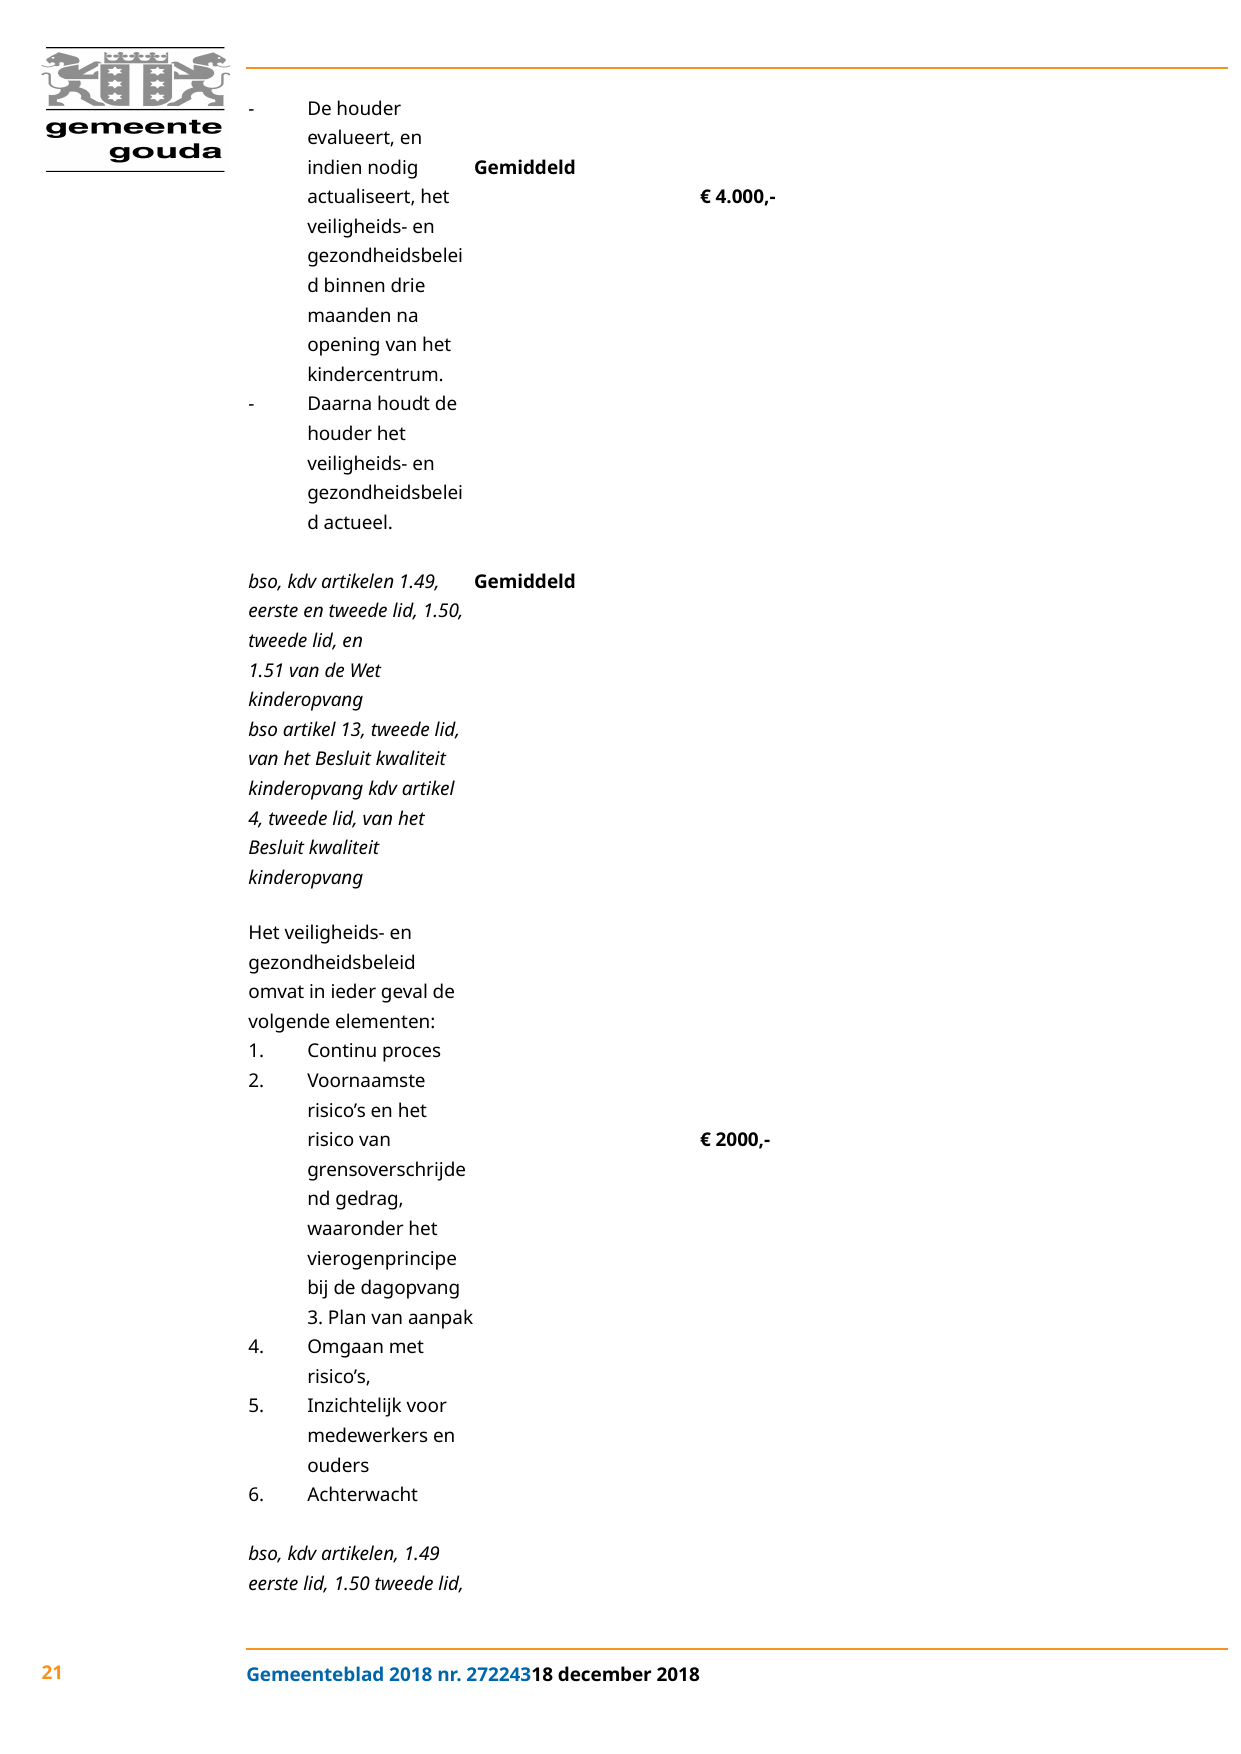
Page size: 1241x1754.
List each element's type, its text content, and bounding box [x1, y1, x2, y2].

table_cell Het veiligheids- en gezondheidsbeleid omvat in ieder geval de volgende elementen: Continu proces Voornaamste risico’s en het risico van grensoverschrijdend gedrag, waaronder het vierogenprincipe bij de dagopvang 3. Plan van aanpak Omgaan met risico’s, Inzichtelijk voor medewerkers en ouders Achterwacht bso, kdv artikelen, 1.49 eerste lid, 1.50 tweede lid, [248, 919, 474, 1596]
picture [41, 47, 231, 172]
table_cell De houder evalueert, en indien nodig actualiseert, het veiligheids- en gezondheidsbeleid binnen drie maanden na opening van het kindercentrum. Daarna houdt de houder het veiligheids- en gezondheidsbeleid actueel. bso, kdv artikelen 1.49, eerste en tweede lid, 1.50, tweede lid, en 1.51 van de Wet kinderopvang bso artikel 13, tweede lid, van het Besluit kwaliteit kinderopvang kdv artikel 4, tweede lid, van het Besluit kwaliteit kinderopvang [248, 95, 474, 919]
table_cell Gemiddeld Gemiddeld [474, 95, 700, 1596]
table_cell € 2000,- [700, 919, 926, 1596]
table_cell € 4.000,- [700, 95, 926, 919]
